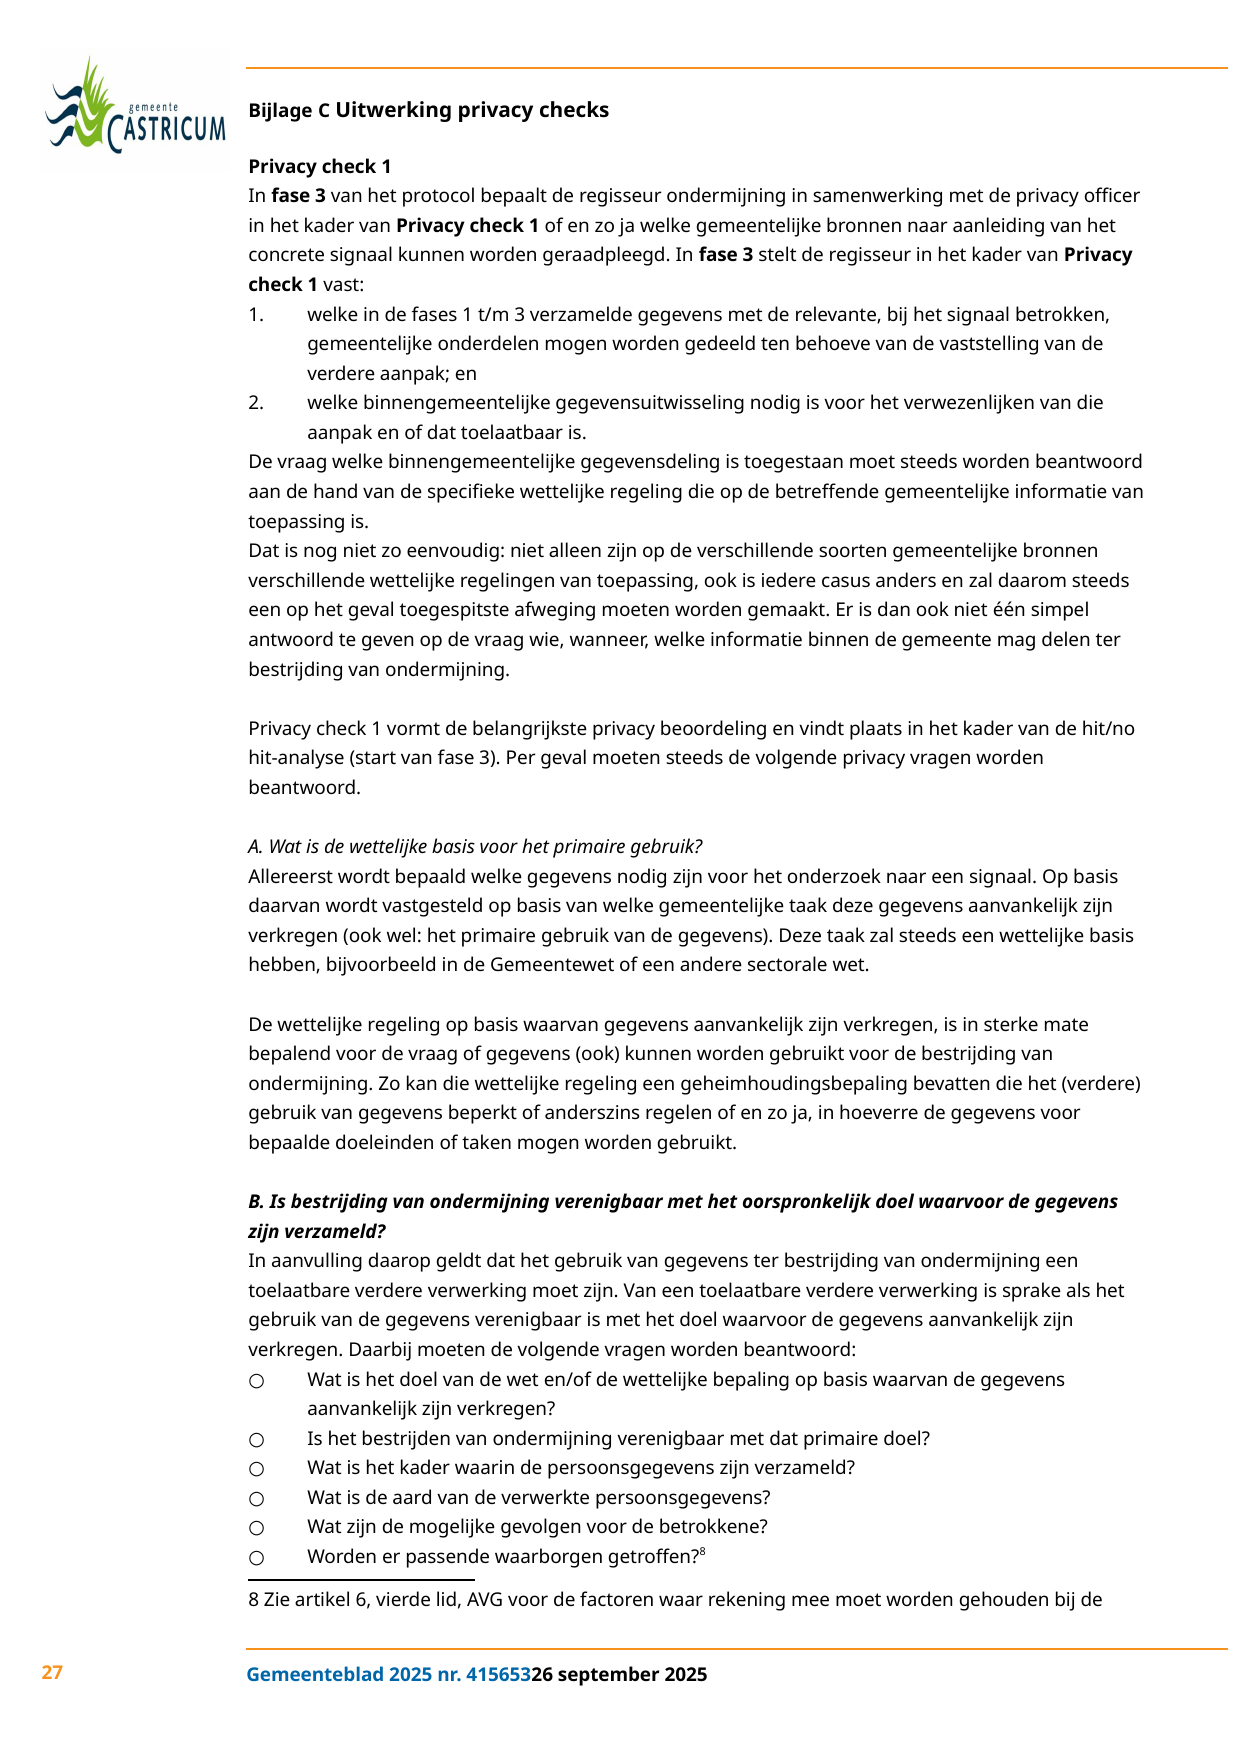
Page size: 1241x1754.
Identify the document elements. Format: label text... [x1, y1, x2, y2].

text Allereerst wordt bepaald welke gegevens nodig zijn voor het onderzoek naar een signaal. Op basis daarvan wordt vastgesteld op basis van welke gemeentelijke taak deze gegevens aanvankelijk zijn verkregen (ook wel: het primaire gebruik van de gegevens). Deze taak zal steeds een wettelijke basis hebben, bijvoorbeeld in de Gemeentewet of een andere sectorale wet. [248, 863, 1152, 977]
text A. Wat is de wettelijke basis voor het primaire gebruik? [248, 833, 1152, 859]
list Wat is de aard van de verwerkte persoonsgegevens? [248, 1484, 1152, 1510]
list Is het bestrijden van ondermijning verenigbaar met dat primaire doel? [248, 1425, 1152, 1451]
list welke binnengemeentelijke gegevensuitwisseling nodig is voor het verwezenlijken van die aanpak en of dat toelaatbaar is. [248, 389, 1152, 445]
text In aanvulling daarop geldt dat het gebruik van gegevens ter bestrijding van ondermijning een toelaatbare verdere verwerking moet zijn. Van een toelaatbare verdere verwerking is sprake als het gebruik van de gegevens verenigbaar is met het doel waarvoor de gegevens aanvankelijk zijn verkregen. Daarbij moeten de volgende vragen worden beantwoord: [248, 1247, 1152, 1362]
text B. Is bestrijding van ondermijning verenigbaar met het oorspronkelijk doel waarvoor de gegevens zijn verzameld? [248, 1188, 1152, 1244]
text In fase 3 van het protocol bepaalt de regisseur ondermijning in samenwerking met de privacy officer in het kader van Privacy check 1 of en zo ja welke gemeentelijke bronnen naar aanleiding van het concrete signaal kunnen worden geraadpleegd. In fase 3 stelt de regisseur in het kader van Privacy check 1 vast: [248, 182, 1152, 297]
list welke in de fases 1 t/m 3 verzamelde gegevens met de relevante, bij het signaal betrokken, gemeentelijke onderdelen mogen worden gedeeld ten behoeve van de vaststelling van de verdere aanpak; en [248, 301, 1152, 386]
text De vraag welke binnengemeentelijke gegevensdeling is toegestaan moet steeds worden beantwoord aan de hand van de specifieke wettelijke regeling die op de betreffende gemeentelijke informatie van toepassing is. [248, 449, 1152, 534]
text Privacy check 1 [248, 153, 1152, 179]
picture [41, 47, 231, 172]
text Privacy check 1 vormt de belangrijkste privacy beoordeling en vindt plaats in het kader van de hit/no hit-analyse (start van fase 3). Per geval moeten steeds de volgende privacy vragen worden beantwoord. [248, 715, 1152, 800]
text Dat is nog niet zo eenvoudig: niet alleen zijn op de verschillende soorten gemeentelijke bronnen verschillende wettelijke regelingen van toepassing, ook is iedere casus anders en zal daarom steeds een op het geval toegespitste afweging moeten worden gemaakt. Er is dan ook niet één simpel antwoord te geven op de vraag wie, wanneer, welke informatie binnen de gemeente mag delen ter bestrijding van ondermijning. [248, 537, 1152, 682]
list Zie artikel 6, vierde lid, AVG voor de factoren waar rekening mee moet worden gehouden bij de [248, 1586, 1152, 1612]
list Wat zijn de mogelijke gevolgen voor de betrokkene? [248, 1514, 1152, 1539]
list Wat is het kader waarin de persoonsgegevens zijn verzameld? [248, 1454, 1152, 1480]
text Bijlage C Uitwerking privacy checks [248, 95, 1152, 123]
list Worden er passende waarborgen getroffen? [248, 1543, 1152, 1569]
list Wat is het doel van de wet en/of de wettelijke bepaling op basis waarvan de gegevens aanvankelijk zijn verkregen? [248, 1366, 1152, 1421]
text De wettelijke regeling op basis waarvan gegevens aanvankelijk zijn verkregen, is in sterke mate bepalend voor de vraag of gegevens (ook) kunnen worden gebruikt voor de bestrijding van ondermijning. Zo kan die wettelijke regeling een geheimhoudingsbepaling bevatten die het (verdere) gebruik van gegevens beperkt of anderszins regelen of en zo ja, in hoeverre de gegevens voor bepaalde doeleinden of taken mogen worden gebruikt. [248, 1011, 1152, 1155]
